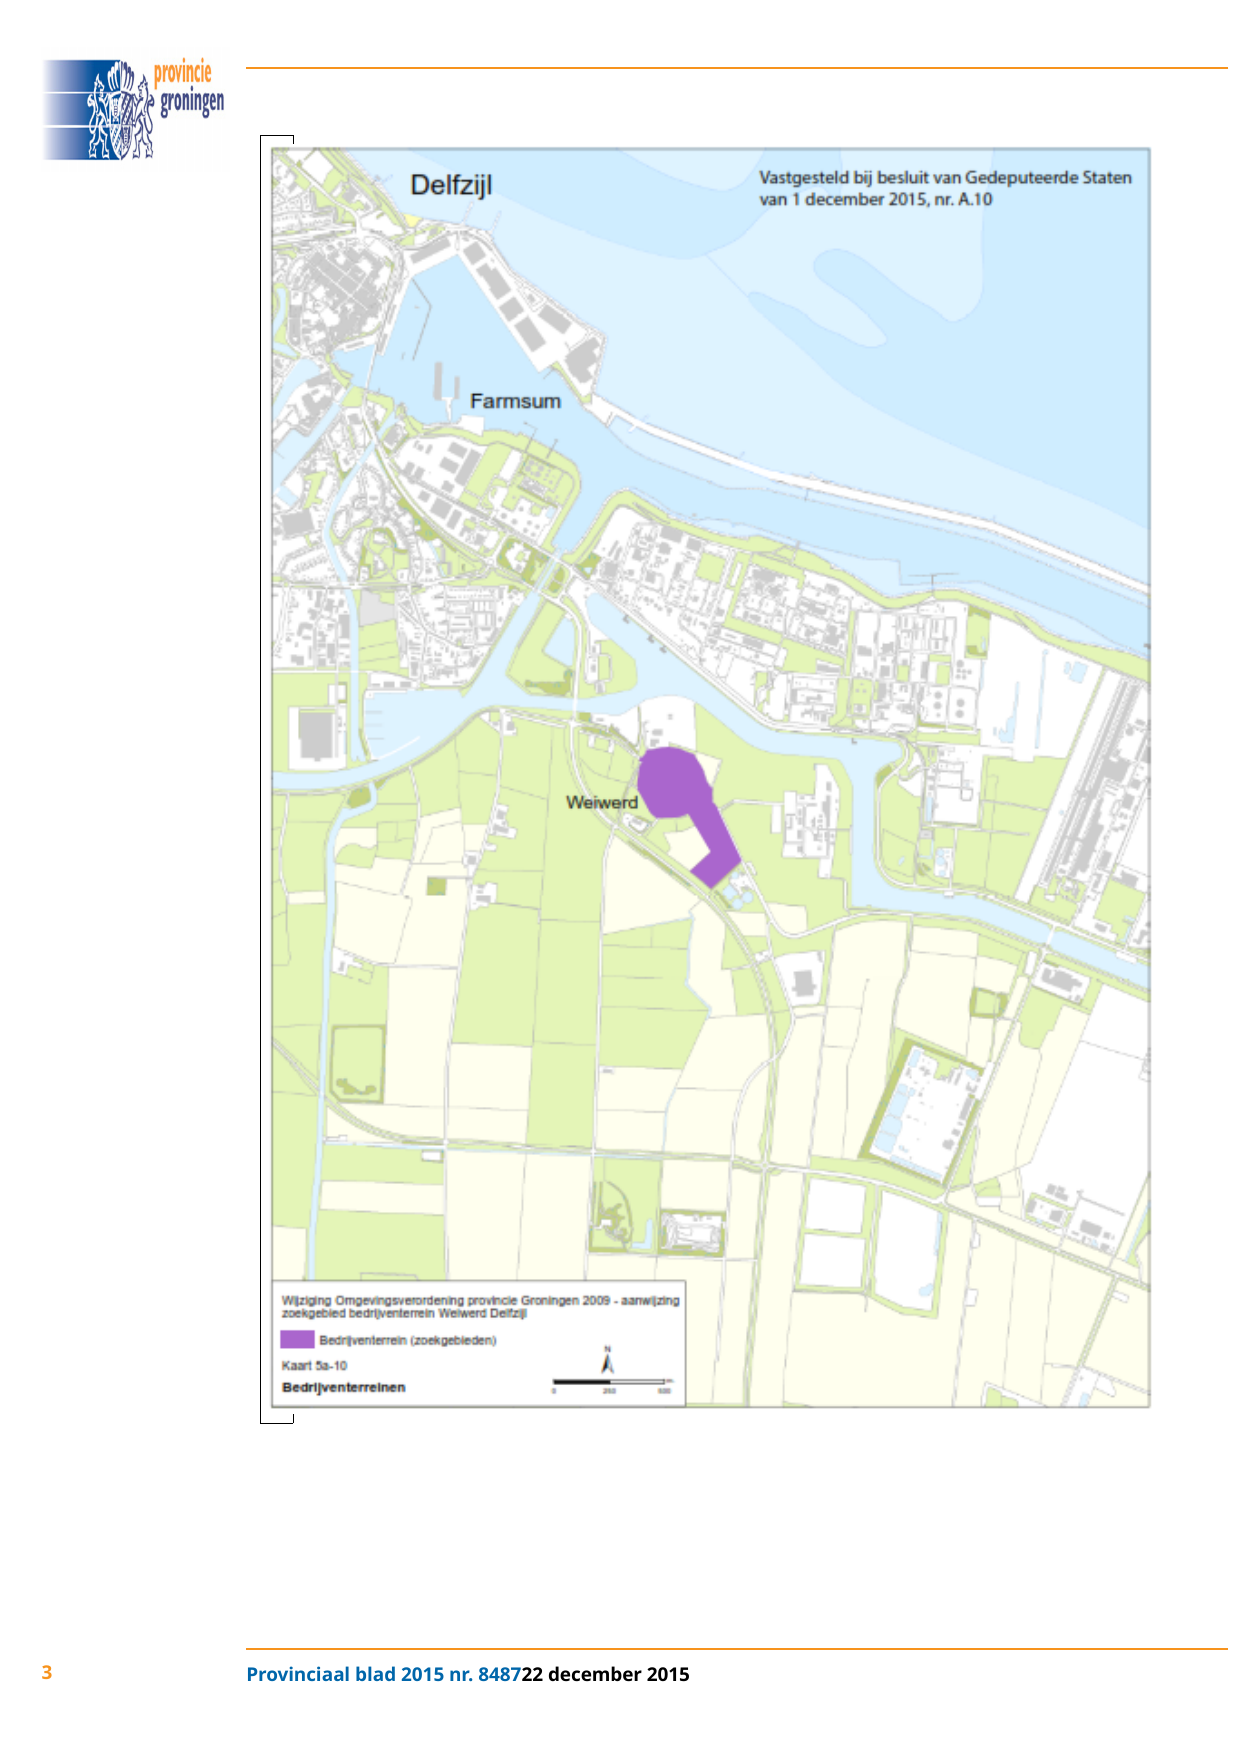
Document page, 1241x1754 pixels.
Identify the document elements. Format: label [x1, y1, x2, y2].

picture [41, 47, 231, 172]
picture [268, 144, 1155, 1414]
